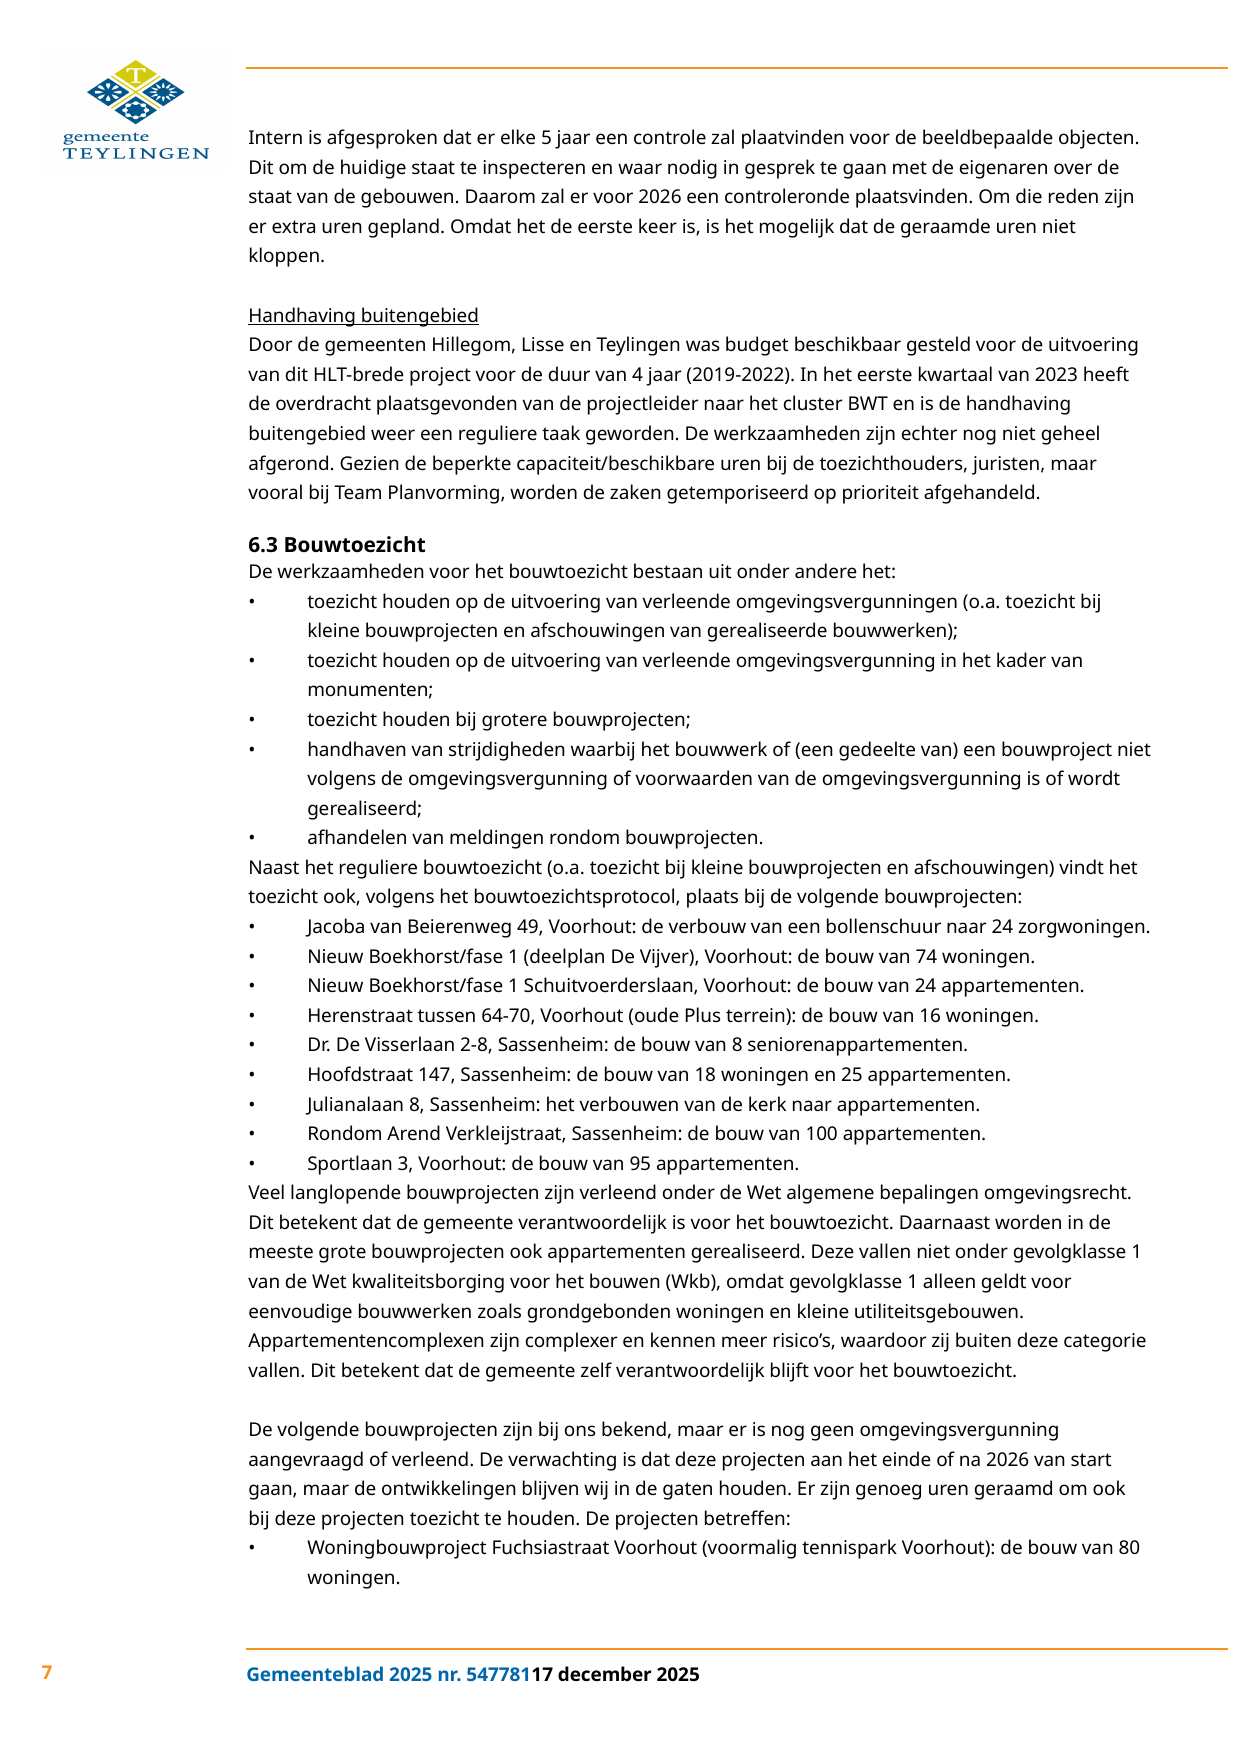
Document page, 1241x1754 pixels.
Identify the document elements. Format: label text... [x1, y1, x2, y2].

text De werkzaamheden voor het bouwtoezicht bestaan uit onder andere het: [248, 558, 1152, 584]
text Intern is afgesproken dat er elke 5 jaar een controle zal plaatvinden voor de beeldbepaalde objecten. Dit om de huidige staat te inspecteren en waar nodig in gesprek te gaan met de eigenaren over de staat van de gebouwen. Daarom zal er voor 2026 een controleronde plaatsvinden. Om die reden zijn er extra uren gepland. Omdat het de eerste keer is, is het mogelijk dat de geraamde uren niet kloppen. [248, 124, 1152, 268]
text Veel langlopende bouwprojecten zijn verleend onder de Wet algemene bepalingen omgevingsrecht. Dit betekent dat de gemeente verantwoordelijk is voor het bouwtoezicht. Daarnaast worden in de meeste grote bouwprojecten ook appartementen gerealiseerd. Deze vallen niet onder gevolgklasse 1 van de Wet kwaliteitsborging voor het bouwen (Wkb), omdat gevolgklasse 1 alleen geldt voor eenvoudige bouwwerken zoals grondgebonden woningen en kleine utiliteitsgebouwen. Appartementencomplexen zijn complexer en kennen meer risico’s, waardoor zij buiten deze categorie vallen. Dit betekent dat de gemeente zelf verantwoordelijk blijft voor het bouwtoezicht. [248, 1179, 1152, 1383]
picture [41, 47, 231, 172]
list Julianalaan 8, Sassenheim: het verbouwen van de kerk naar appartementen. [248, 1091, 1152, 1116]
list toezicht houden op de uitvoering van verleende omgevingsvergunningen (o.a. toezicht bij kleine bouwprojecten en afschouwingen van gerealiseerde bouwwerken); [248, 588, 1152, 643]
list Hoofdstraat 147, Sassenheim: de bouw van 18 woningen en 25 appartementen. [248, 1061, 1152, 1087]
list Jacoba van Beierenweg 49, Voorhout: de verbouw van een bollenschuur naar 24 zorgwoningen. [248, 913, 1152, 939]
text Naast het reguliere bouwtoezicht (o.a. toezicht bij kleine bouwprojecten en afschouwingen) vindt het toezicht ook, volgens het bouwtoezichtsprotocol, plaats bij de volgende bouwprojecten: [248, 854, 1152, 909]
list Woningbouwproject Fuchsiastraat Voorhout (voormalig tennispark Voorhout): de bouw van 80 woningen. [248, 1534, 1152, 1590]
list Rondom Arend Verkleijstraat, Sassenheim: de bouw van 100 appartementen. [248, 1120, 1152, 1146]
list Nieuw Boekhorst/fase 1 (deelplan De Vijver), Voorhout: de bouw van 74 woningen. [248, 943, 1152, 968]
text Door de gemeenten Hillegom, Lisse en Teylingen was budget beschikbaar gesteld voor de uitvoering van dit HLT-brede project voor de duur van 4 jaar (2019-2022). In het eerste kwartaal van 2023 heeft de overdracht plaatsgevonden van de projectleider naar het cluster BWT en is de handhaving buitengebied weer een reguliere taak geworden. De werkzaamheden zijn echter nog niet geheel afgerond. Gezien de beperkte capaciteit/beschikbare uren bij de toezichthouders, juristen, maar vooral bij Team Planvorming, worden de zaken getemporiseerd op prioriteit afgehandeld. [248, 331, 1152, 505]
list Nieuw Boekhorst/fase 1 Schuitvoerderslaan, Voorhout: de bouw van 24 appartementen. [248, 972, 1152, 998]
list afhandelen van meldingen rondom bouwprojecten. [248, 824, 1152, 850]
list Dr. De Visserlaan 2-8, Sassenheim: de bouw van 8 seniorenappartementen. [248, 1032, 1152, 1057]
list Sportlaan 3, Voorhout: de bouw van 95 appartementen. [248, 1150, 1152, 1176]
text De volgende bouwprojecten zijn bij ons bekend, maar er is nog geen omgevingsvergunning aangevraagd of verleend. De verwachting is dat deze projecten aan het einde of na 2026 van start gaan, maar de ontwikkelingen blijven wij in de gaten houden. Er zijn genoeg uren geraamd om ook bij deze projecten toezicht te houden. De projecten betreffen: [248, 1416, 1152, 1531]
list toezicht houden op de uitvoering van verleende omgevingsvergunning in het kader van monumenten; [248, 647, 1152, 702]
list toezicht houden bij grotere bouwprojecten; [248, 706, 1152, 732]
text 6.3 Bouwtoezicht [248, 530, 1152, 558]
text Handhaving buitengebied [248, 302, 1152, 328]
list Herenstraat tussen 64-70, Voorhout (oude Plus terrein): de bouw van 16 woningen. [248, 1002, 1152, 1028]
list handhaven van strijdigheden waarbij het bouwwerk of (een gedeelte van) een bouwproject niet volgens de omgevingsvergunning of voorwaarden van de omgevingsvergunning is of wordt gerealiseerd; [248, 736, 1152, 821]
